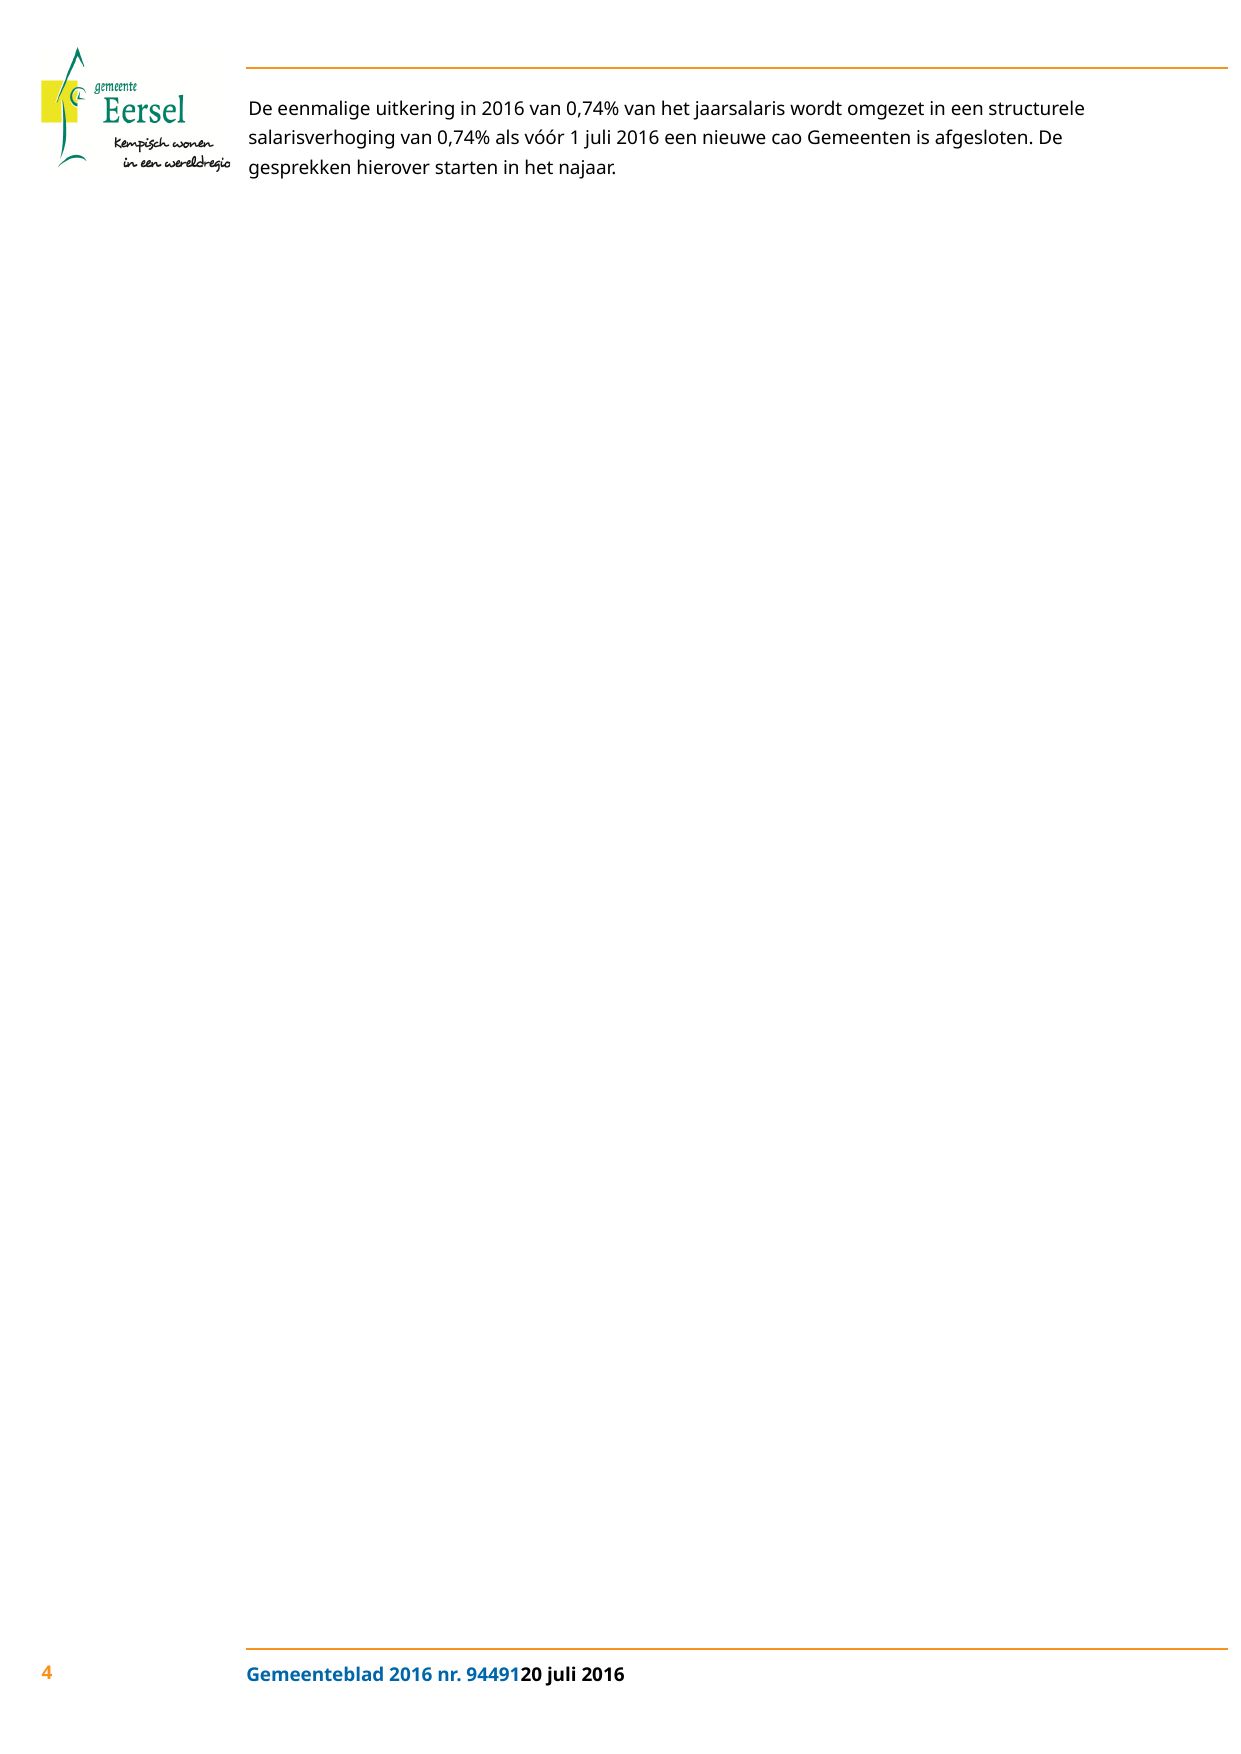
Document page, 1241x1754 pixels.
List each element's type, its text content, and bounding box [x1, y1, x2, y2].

picture [41, 47, 231, 172]
text De eenmalige uitkering in 2016 van 0,74% van het jaarsalaris wordt omgezet in een structurele salarisverhoging van 0,74% als vóór 1 juli 2016 een nieuwe cao Gemeenten is afgesloten. De gesprekken hierover starten in het najaar. [248, 95, 1152, 180]
